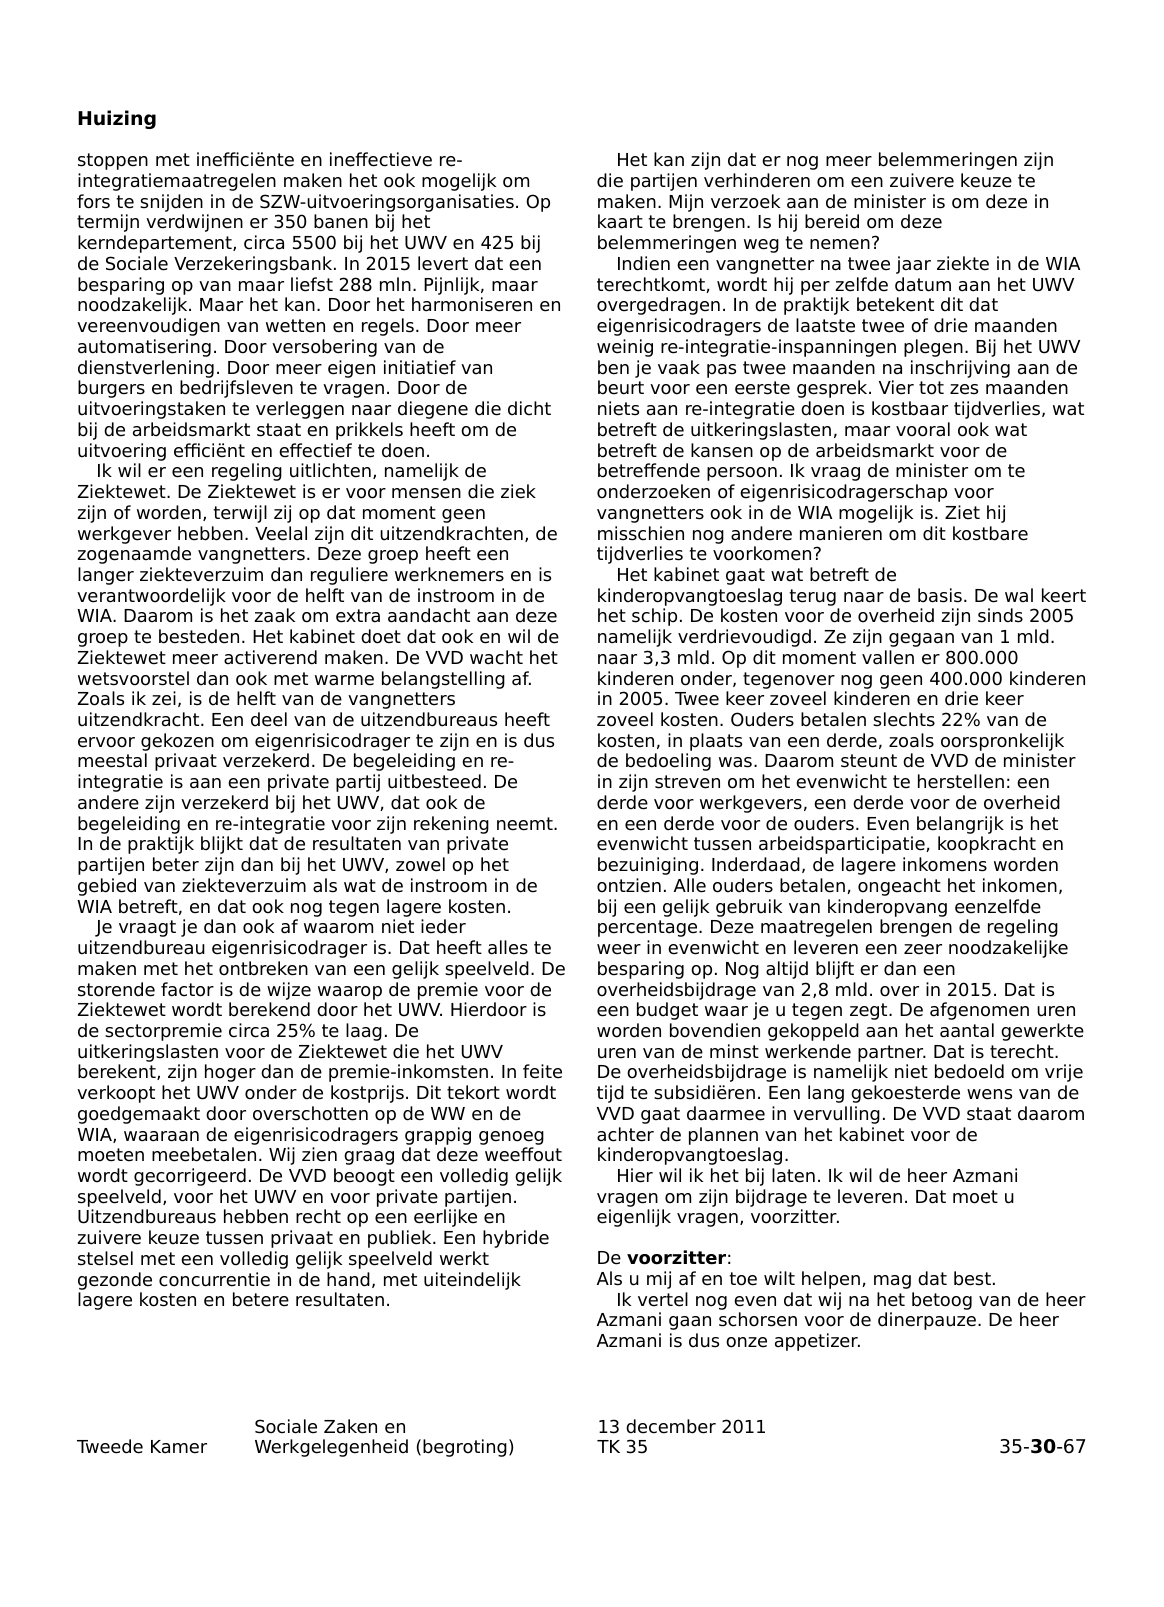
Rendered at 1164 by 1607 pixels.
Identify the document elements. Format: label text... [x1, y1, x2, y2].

text Je vraagt je dan ook af waarom niet ieder uitzendbureau eigenrisicodrager is. Dat heeft alles te maken met het ontbreken van een gelijk speelveld. De storende factor is de wijze waarop de premie voor de Ziektewet wordt berekend door het UWV. Hierdoor is de sectorpremie circa 25% te laag. De uitkeringslasten voor de Ziektewet die het UWV berekent, zijn hoger dan de premie-inkomsten. In feite verkoopt het UWV onder de kostprijs. Dit tekort wordt goedgemaakt door overschotten op de WW en de WIA, waaraan de eigenrisicodragers grappig genoeg moeten meebetalen. Wij zien graag dat deze weeffout wordt gecorrigeerd. De VVD beoogt een volledig gelijk speelveld, voor het UWV en voor private partijen. Uitzendbureaus hebben recht op een eerlijke en zuivere keuze tussen privaat en publiek. Een hybride stelsel met een volledig gelijk speelveld werkt gezonde concurrentie in de hand, met uiteindelijk lagere kosten en betere resultaten. [77, 917, 567, 1311]
text Ik vertel nog even dat wij na het betoog van de heer Azmani gaan schorsen voor de dinerpauze. De heer Azmani is dus onze appetizer. [596, 1289, 1087, 1352]
text stoppen met inefficiënte en ineffectieve re-integratiemaatregelen maken het ook mogelijk om fors te snijden in de SZW-uitvoeringsorganisaties. Op termijn verdwijnen er 350 banen bij het kerndepartement, circa 5500 bij het UWV en 425 bij de Sociale Verzekeringsbank. In 2015 levert dat een besparing op van maar liefst 288 mln. Pijnlijk, maar noodzakelijk. Maar het kan. Door het harmoniseren en vereenvoudigen van wetten en regels. Door meer automatisering. Door versobering van de dienstverlening. Door meer eigen initiatief van burgers en bedrijfsleven te vragen. Door de uitvoeringstaken te verleggen naar diegene die dicht bij de arbeidsmarkt staat en prikkels heeft om de uitvoering efficiënt en effectief te doen. [77, 150, 567, 461]
text Het kabinet gaat wat betreft de kinderopvangtoeslag terug naar de basis. De wal keert het schip. De kosten voor de overheid zijn sinds 2005 namelijk verdrievoudigd. Ze zijn gegaan van 1 mld. naar 3,3 mld. Op dit moment vallen er 800.000 kinderen onder, tegenover nog geen 400.000 kinderen in 2005. Twee keer zoveel kinderen en drie keer zoveel kosten. Ouders betalen slechts 22% van de kosten, in plaats van een derde, zoals oorspronkelijk de bedoeling was. Daarom steunt de VVD de minister in zijn streven om het evenwicht te herstellen: een derde voor werkgevers, een derde voor de overheid en een derde voor de ouders. Even belangrijk is het evenwicht tussen arbeidsparticipatie, koopkracht en bezuiniging. Inderdaad, de lagere inkomens worden ontzien. Alle ouders betalen, ongeacht het inkomen, bij een gelijk gebruik van kinderopvang eenzelfde percentage. Deze maatregelen brengen de regeling weer in evenwicht en leveren een zeer noodzakelijke besparing op. Nog altijd blijft er dan een overheidsbijdrage van 2,8 mld. over in 2015. Dat is een budget waar je u tegen zegt. De afgenomen uren worden bovendien gekoppeld aan het aantal gewerkte uren van de minst werkende partner. Dat is terecht. De overheidsbijdrage is namelijk niet bedoeld om vrije tijd te subsidiëren. Een lang gekoesterde wens van de VVD gaat daarmee in vervulling. De VVD staat daarom achter de plannen van het kabinet voor de kinderopvangtoeslag. [596, 565, 1087, 1166]
text Als u mij af en toe wilt helpen, mag dat best. [596, 1269, 1087, 1289]
text Indien een vangnetter na twee jaar ziekte in de WIA terechtkomt, wordt hij per zelfde datum aan het UWV overgedragen. In de praktijk betekent dit dat eigenrisicodragers de laatste twee of drie maanden weinig re-integratie-inspanningen plegen. Bij het UWV ben je vaak pas twee maanden na inschrijving aan de beurt voor een eerste gesprek. Vier tot zes maanden niets aan re-integratie doen is kostbaar tijdverlies, wat betreft de uitkeringslasten, maar vooral ook wat betreft de kansen op de arbeidsmarkt voor de betreffende persoon. Ik vraag de minister om te onderzoeken of eigenrisicodragerschap voor vangnetters ook in de WIA mogelijk is. Ziet hij misschien nog andere manieren om dit kostbare tijdverlies te voorkomen? [596, 254, 1087, 565]
text Het kan zijn dat er nog meer belemmeringen zijn die partijen verhinderen om een zuivere keuze te maken. Mijn verzoek aan de minister is om deze in kaart te brengen. Is hij bereid om deze belemmeringen weg te nemen? [596, 150, 1087, 254]
text Hier wil ik het bij laten. Ik wil de heer Azmani vragen om zijn bijdrage te leveren. Dat moet u eigenlijk vragen, voorzitter. [596, 1166, 1087, 1228]
text De voorzitter: [596, 1248, 1087, 1269]
text Ik wil er een regeling uitlichten, namelijk de Ziektewet. De Ziektewet is er voor mensen die ziek zijn of worden, terwijl zij op dat moment geen werkgever hebben. Veelal zijn dit uitzendkrachten, de zogenaamde vangnetters. Deze groep heeft een langer ziekteverzuim dan reguliere werknemers en is verantwoordelijk voor de helft van de instroom in de WIA. Daarom is het zaak om extra aandacht aan deze groep te besteden. Het kabinet doet dat ook en wil de Ziektewet meer activerend maken. De VVD wacht het wetsvoorstel dan ook met warme belangstelling af. Zoals ik zei, is de helft van de vangnetters uitzendkracht. Een deel van de uitzendbureaus heeft ervoor gekozen om eigenrisicodrager te zijn en is dus meestal privaat verzekerd. De begeleiding en re-integratie is aan een private partij uitbesteed. De andere zijn verzekerd bij het UWV, dat ook de begeleiding en re-integratie voor zijn rekening neemt. In de praktijk blijkt dat de resultaten van private partijen beter zijn dan bij het UWV, zowel op het gebied van ziekteverzuim als wat de instroom in de WIA betreft, en dat ook nog tegen lagere kosten. [77, 461, 567, 917]
